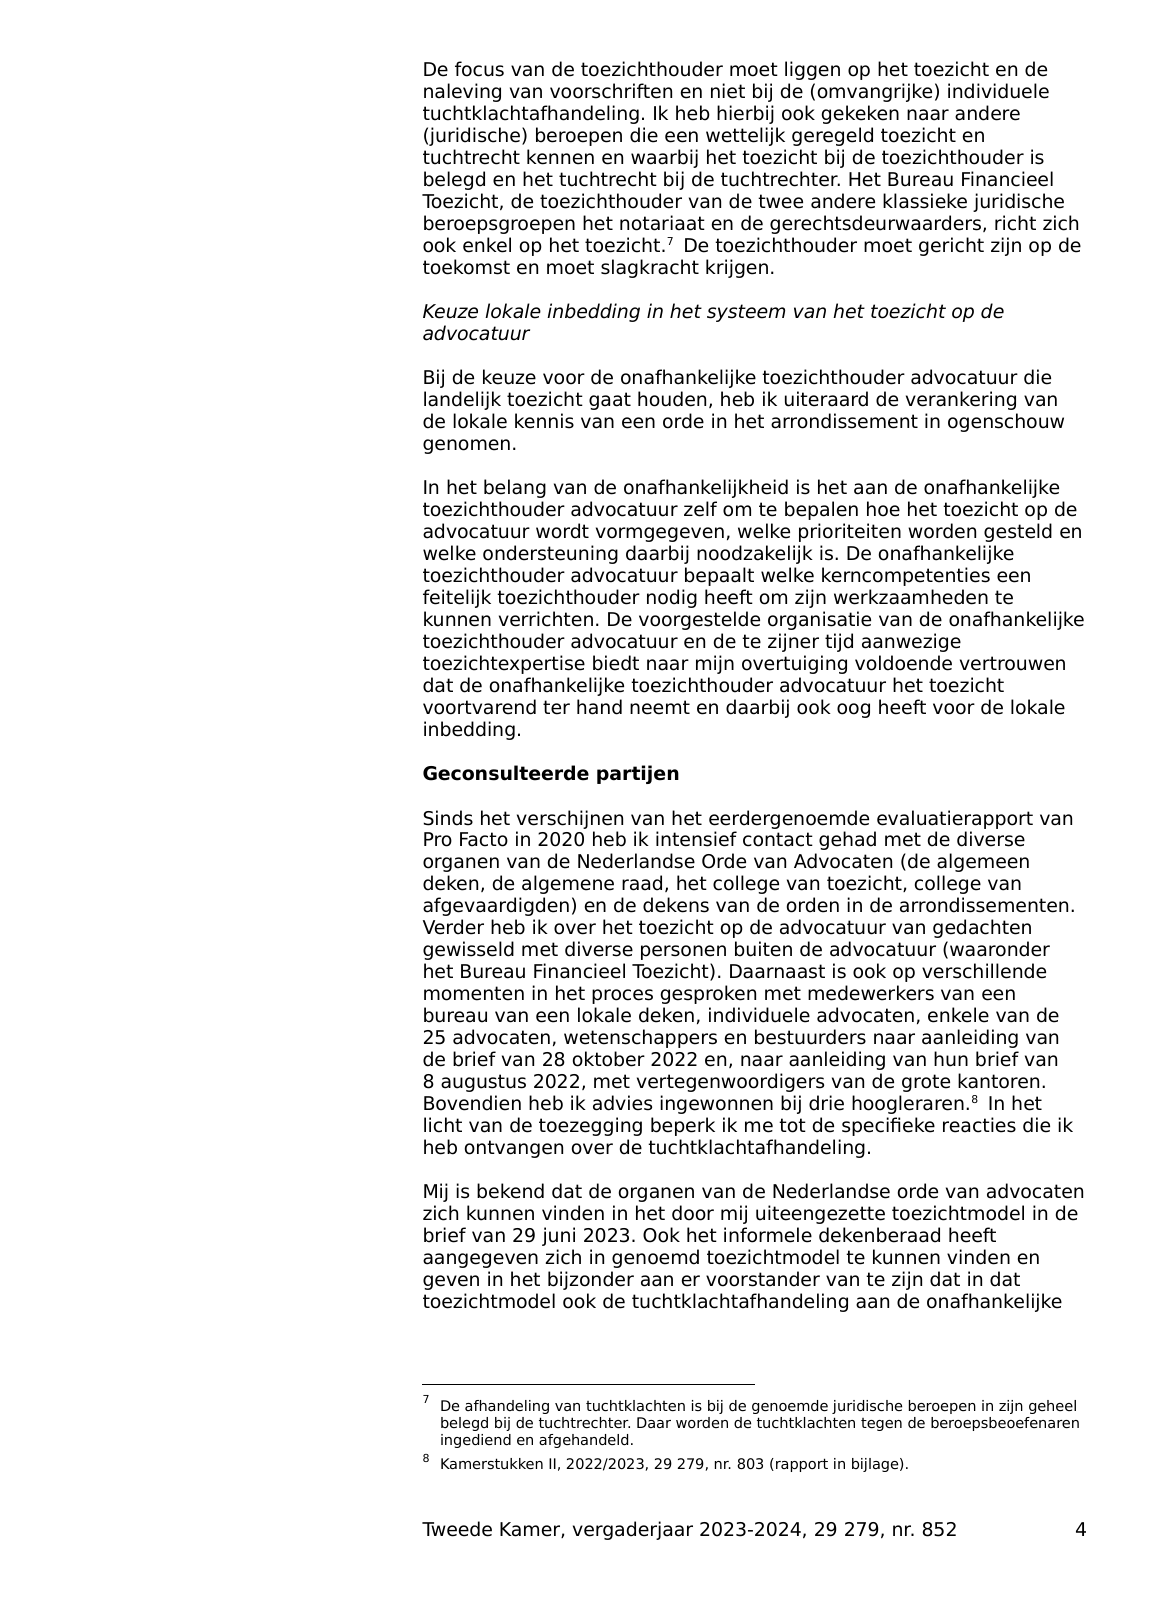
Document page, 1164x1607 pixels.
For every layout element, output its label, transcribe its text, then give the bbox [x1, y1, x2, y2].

text Mij is bekend dat de organen van de Nederlandse orde van advocaten zich kunnen vinden in het door mij uiteengezette toezichtmodel in de brief van 29 juni 2023. Ook het informele dekenberaad heeft aangegeven zich in genoemd toezichtmodel te kunnen vinden en geven in het bijzonder aan er voorstander van te zijn dat in dat toezichtmodel ook de tuchtklachtafhandeling aan de onafhankelijke [422, 1181, 1087, 1313]
subtitle Keuze lokale inbedding in het systeem van het toezicht op de advocatuur [422, 301, 1087, 345]
text Bij de keuze voor de onafhankelijke toezichthouder advocatuur die landelijk toezicht gaat houden, heb ik uiteraard de verankering van de lokale kennis van een orde in het arrondissement in ogenschouw genomen. [422, 367, 1087, 455]
text In het belang van de onafhankelijkheid is het aan de onafhankelijke toezichthouder advocatuur zelf om te bepalen hoe het toezicht op de advocatuur wordt vormgegeven, welke prioriteiten worden gesteld en welke ondersteuning daarbij noodzakelijk is. De onafhankelijke toezichthouder advocatuur bepaalt welke kerncompetenties een feitelijk toezichthouder nodig heeft om zijn werkzaamheden te kunnen verrichten. De voorgestelde organisatie van de onafhankelijke toezichthouder advocatuur en de te zijner tijd aanwezige toezichtexpertise biedt naar mijn overtuiging voldoende vertrouwen dat de onafhankelijke toezichthouder advocatuur het toezicht voortvarend ter hand neemt en daarbij ook oog heeft voor de lokale inbedding. [422, 477, 1087, 741]
subtitle Geconsulteerde partijen [422, 763, 1087, 785]
text De afhandeling van tuchtklachten is bij de genoemde juridische beroepen in zijn geheel belegd bij de tuchtrechter. Daar worden de tuchtklachten tegen de beroepsbeoefenaren ingediend en afgehandeld. [422, 1393, 1087, 1449]
text De focus van de toezichthouder moet liggen op het toezicht en de naleving van voorschriften en niet bij de (omvangrijke) individuele tuchtklachtafhandeling. Ik heb hierbij ook gekeken naar andere (juridische) beroepen die een wettelijk geregeld toezicht en tuchtrecht kennen en waarbij het toezicht bij de toezichthouder is belegd en het tuchtrecht bij de tuchtrechter. Het Bureau Financieel Toezicht, de toezichthouder van de twee andere klassieke juridische beroepsgroepen het notariaat en de gerechtsdeurwaarders, richt zich ook enkel op het toezicht. De toezichthouder moet gericht zijn op de toekomst en moet slagkracht krijgen. [422, 59, 1087, 279]
text Kamerstukken II, 2022/2023, 29 279, nr. 803 (rapport in bijlage). [422, 1452, 1087, 1474]
text Sinds het verschijnen van het eerdergenoemde evaluatierapport van Pro Facto in 2020 heb ik intensief contact gehad met de diverse organen van de Nederlandse Orde van Advocaten (de algemeen deken, de algemene raad, het college van toezicht, college van afgevaardigden) en de dekens van de orden in de arrondissementen. Verder heb ik over het toezicht op de advocatuur van gedachten gewisseld met diverse personen buiten de advocatuur (waaronder het Bureau Financieel Toezicht). Daarnaast is ook op verschillende momenten in het proces gesproken met medewerkers van een bureau van een lokale deken, individuele advocaten, enkele van de 25 advocaten, wetenschappers en bestuurders naar aanleiding van de brief van 28 oktober 2022 en, naar aanleiding van hun brief van 8 augustus 2022, met vertegenwoordigers van de grote kantoren. Bovendien heb ik advies ingewonnen bij drie hoogleraren. In het licht van de toezegging beperk ik me tot de specifieke reacties die ik heb ontvangen over de tuchtklachtafhandeling. [422, 807, 1087, 1159]
